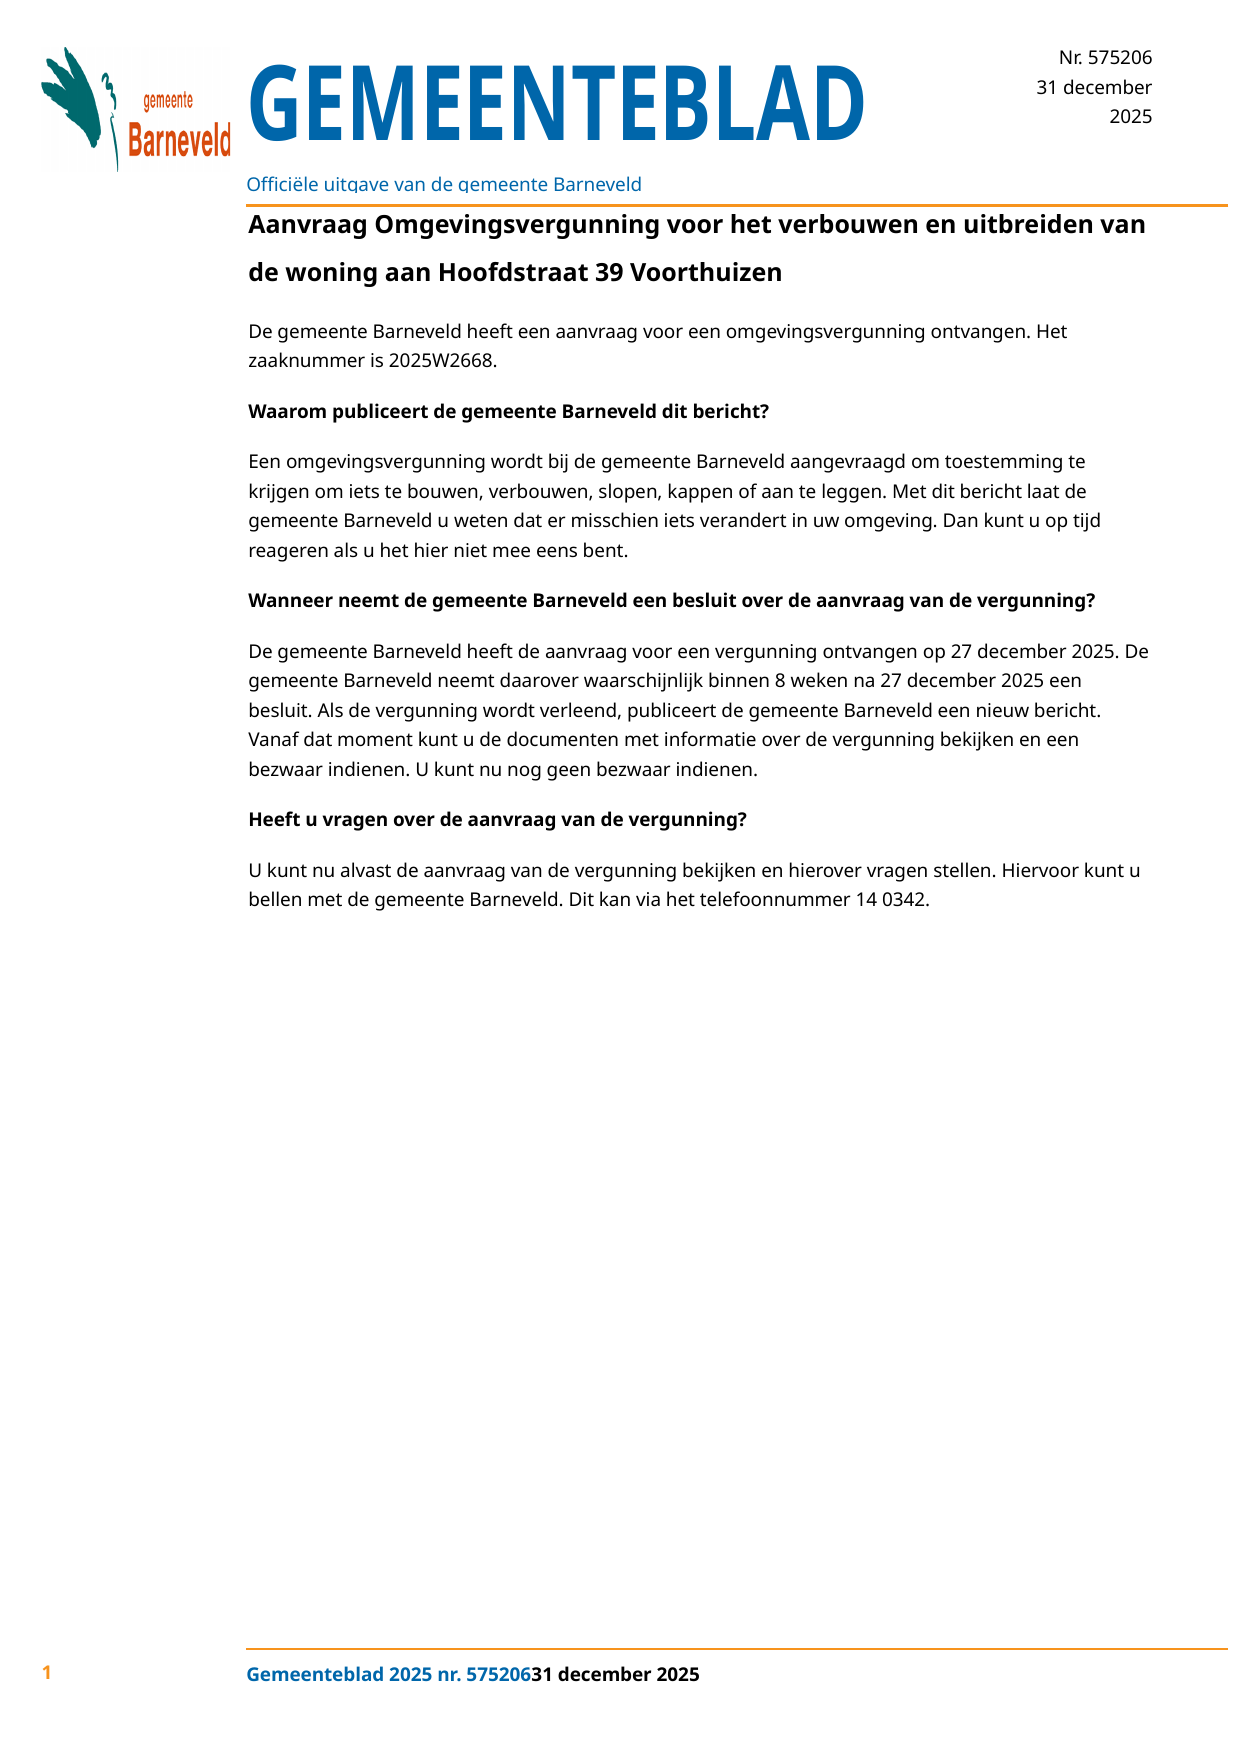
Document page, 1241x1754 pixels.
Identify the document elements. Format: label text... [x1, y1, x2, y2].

text Waarom publiceert de gemeente Barneveld dit bericht? [248, 398, 1152, 424]
text Heeft u vragen over de aanvraag van de vergunning? [248, 807, 1152, 832]
text Aanvraag Omgevingsvergunning voor het verbouwen en uitbreiden van de woning aan Hoofdstraat 39 Voorthuizen [248, 207, 1152, 288]
text De gemeente Barneveld heeft de aanvraag voor een vergunning ontvangen op 27 december 2025. De gemeente Barneveld neemt daarover waarschijnlijk binnen 8 weken na 27 december 2025 een besluit. Als de vergunning wordt verleend, publiceert de gemeente Barneveld een nieuw bericht. Vanaf dat moment kunt u de documenten met informatie over de vergunning bekijken en een bezwaar indienen. U kunt nu nog geen bezwaar indienen. [248, 638, 1152, 782]
text U kunt nu alvast de aanvraag van de vergunning bekijken en hierover vragen stellen. Hiervoor kunt u bellen met de gemeente Barneveld. Dit kan via het telefoonnummer 14 0342. [248, 857, 1152, 912]
picture [41, 47, 231, 172]
text De gemeente Barneveld heeft een aanvraag voor een omgevingsvergunning ontvangen. Het zaaknummer is 2025W2668. [248, 318, 1152, 373]
text Een omgevingsvergunning wordt bij de gemeente Barneveld aangevraagd om toestemming te krijgen om iets te bouwen, verbouwen, slopen, kappen of aan te leggen. Met dit bericht laat de gemeente Barneveld u weten dat er misschien iets verandert in uw omgeving. Dan kunt u op tijd reageren als u het hier niet mee eens bent. [248, 448, 1152, 563]
text Wanneer neemt de gemeente Barneveld een besluit over de aanvraag van de vergunning? [248, 587, 1152, 613]
